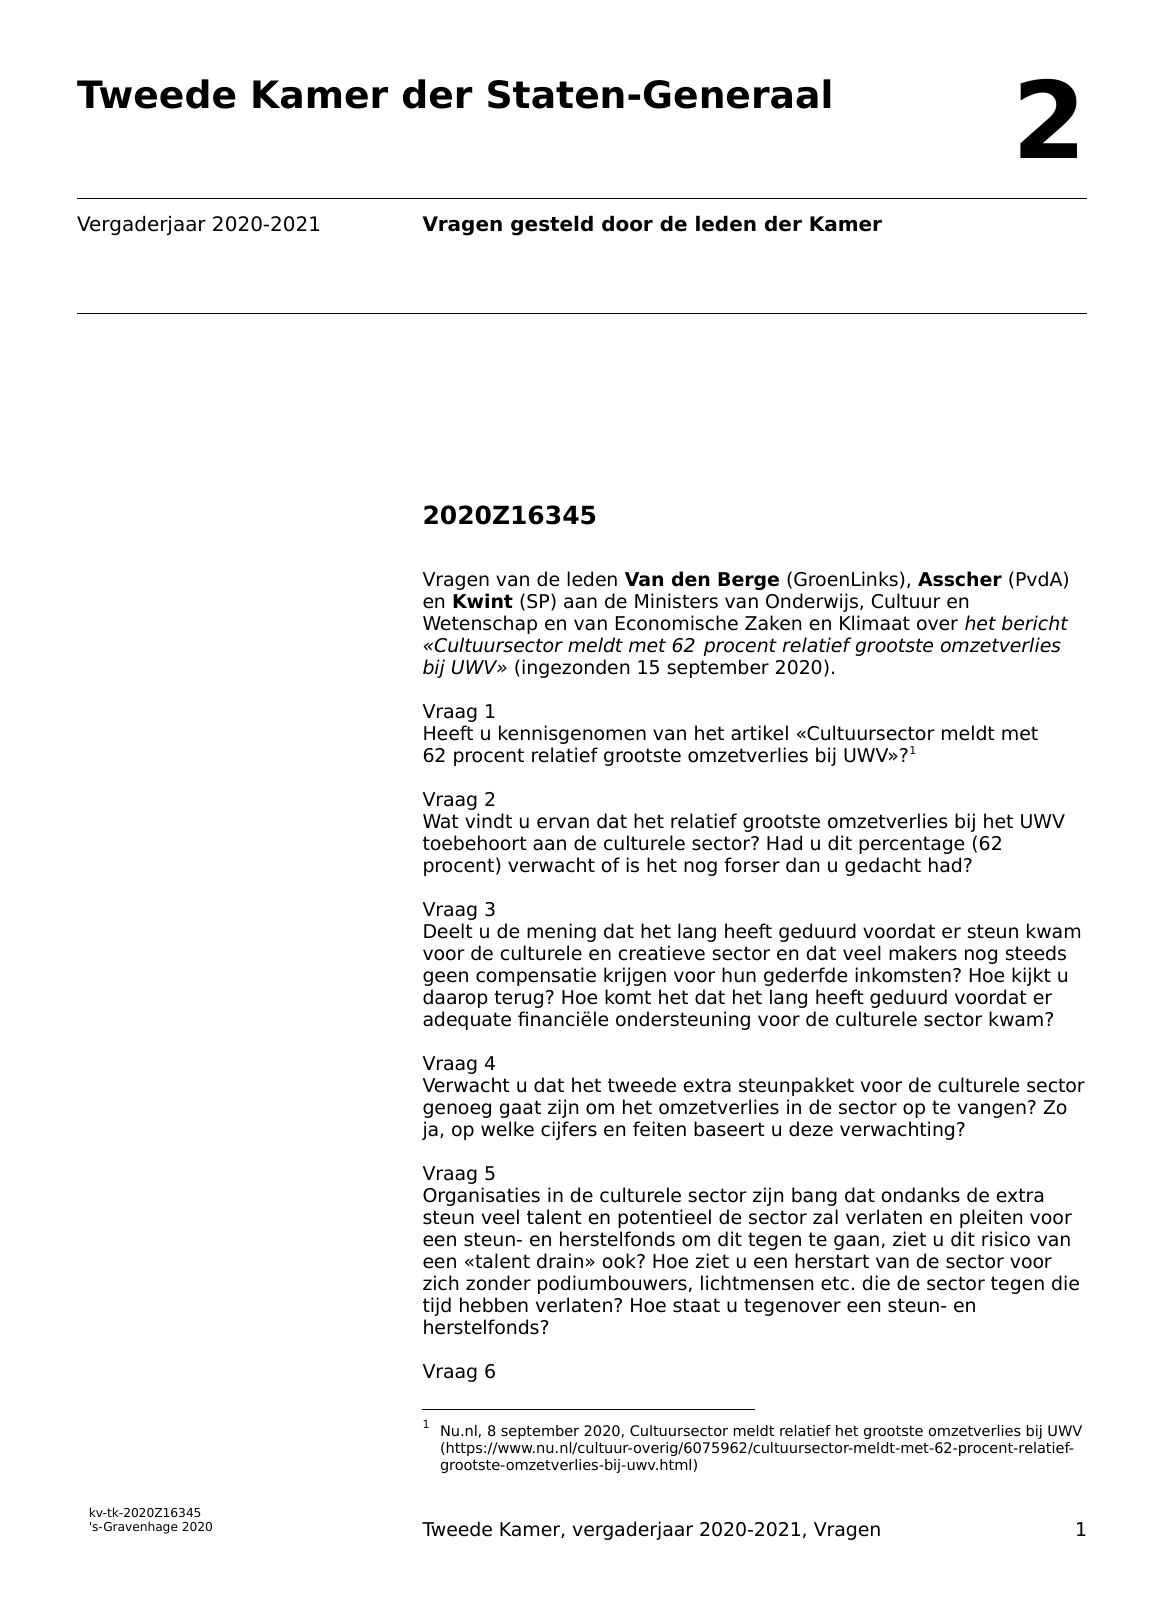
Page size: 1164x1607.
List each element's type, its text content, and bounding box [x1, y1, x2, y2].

text Vragen van de leden Van den Berge (GroenLinks), Asscher (PvdA) en Kwint (SP) aan de Ministers van Onderwijs, Cultuur en Wetenschap en van Economische Zaken en Klimaat over het bericht «Cultuursector meldt met 62 procent relatief grootste omzetverlies bij UWV» (ingezonden 15 september 2020). [422, 569, 1087, 679]
text Vraag 3 [422, 899, 1087, 921]
text Wat vindt u ervan dat het relatief grootste omzetverlies bij het UWV toebehoort aan de culturele sector? Had u dit percentage (62 procent) verwacht of is het nog forser dan u gedacht had? [422, 811, 1087, 877]
table_cell Vergaderjaar 2020-2021 [77, 199, 422, 313]
text Vraag 2 [422, 789, 1087, 811]
text Organisaties in de culturele sector zijn bang dat ondanks de extra steun veel talent en potentieel de sector zal verlaten en pleiten voor een steun- en herstelfonds om dit tegen te gaan, ziet u dit risico van een «talent drain» ook? Hoe ziet u een herstart van de sector voor zich zonder podiumbouwers, lichtmensen etc. die de sector tegen die tijd hebben verlaten? Hoe staat u tegenover een steun- en herstelfonds? [422, 1185, 1087, 1339]
text Verwacht u dat het tweede extra steunpakket voor de culturele sector genoeg gaat zijn om het omzetverlies in de sector op te vangen? Zo ja, op welke cijfers en feiten baseert u deze verwachting? [422, 1075, 1087, 1141]
text Vraag 4 [422, 1053, 1087, 1075]
table_header Tweede Kamer der Staten-Generaal [77, 59, 886, 198]
text Nu.nl, 8 september 2020, Cultuursector meldt relatief het grootste omzetverlies bij UWV (https://www.nu.nl/cultuur-overig/6075962/cultuursector-meldt-met-62-procent-relatief-grootste-omzetverlies-bij-uwv.html) [422, 1418, 1087, 1474]
text 2020Z16345 [422, 501, 1087, 531]
table_header 2 [886, 59, 1087, 198]
text Vraag 5 [422, 1163, 1087, 1185]
text Heeft u kennisgenomen van het artikel «Cultuursector meldt met 62 procent relatief grootste omzetverlies bij UWV»? [422, 723, 1087, 767]
text Vraag 6 [422, 1361, 1087, 1383]
text kv-tk-2020Z16345 [88, 1506, 323, 1520]
text Vraag 1 [422, 701, 1087, 723]
table_cell Vragen gesteld door de leden der Kamer [422, 199, 1087, 313]
text 's-Gravenhage 2020 [88, 1520, 323, 1534]
text Deelt u de mening dat het lang heeft geduurd voordat er steun kwam voor de culturele en creatieve sector en dat veel makers nog steeds geen compensatie krijgen voor hun gederfde inkomsten? Hoe kijkt u daarop terug? Hoe komt het dat het lang heeft geduurd voordat er adequate financiële ondersteuning voor de culturele sector kwam? [422, 921, 1087, 1031]
